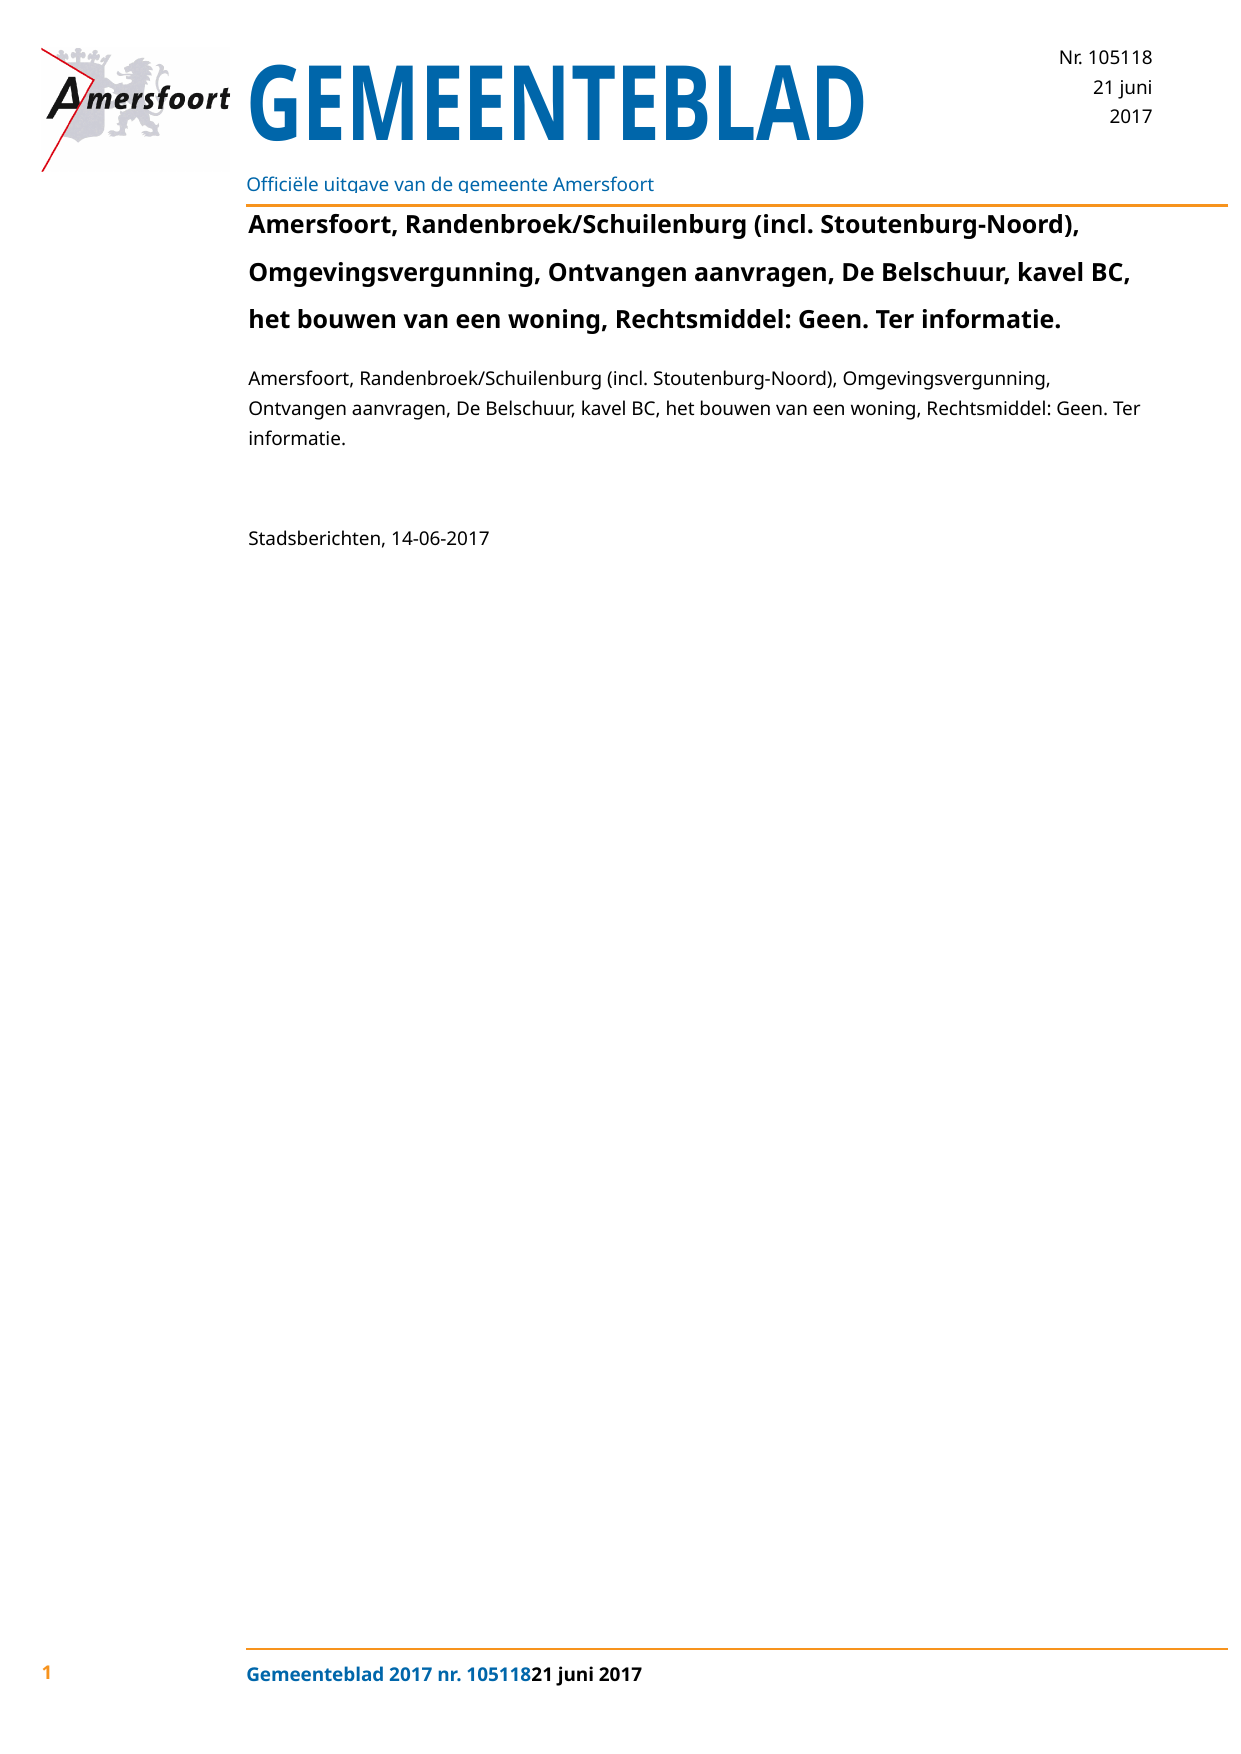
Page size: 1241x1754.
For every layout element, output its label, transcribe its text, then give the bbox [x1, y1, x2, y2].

text Stadsberichten, 14-06-2017 [248, 526, 1152, 551]
picture [41, 47, 231, 172]
text Amersfoort, Randenbroek/Schuilenburg (incl. Stoutenburg-Noord), Omgevingsvergunning, Ontvangen aanvragen, De Belschuur, kavel BC, het bouwen van een woning, Rechtsmiddel: Geen. Ter informatie. [248, 207, 1152, 336]
text Amersfoort, Randenbroek/Schuilenburg (incl. Stoutenburg-Noord), Omgevingsvergunning, Ontvangen aanvragen, De Belschuur, kavel BC, het bouwen van een woning, Rechtsmiddel: Geen. Ter informatie. [248, 366, 1152, 450]
